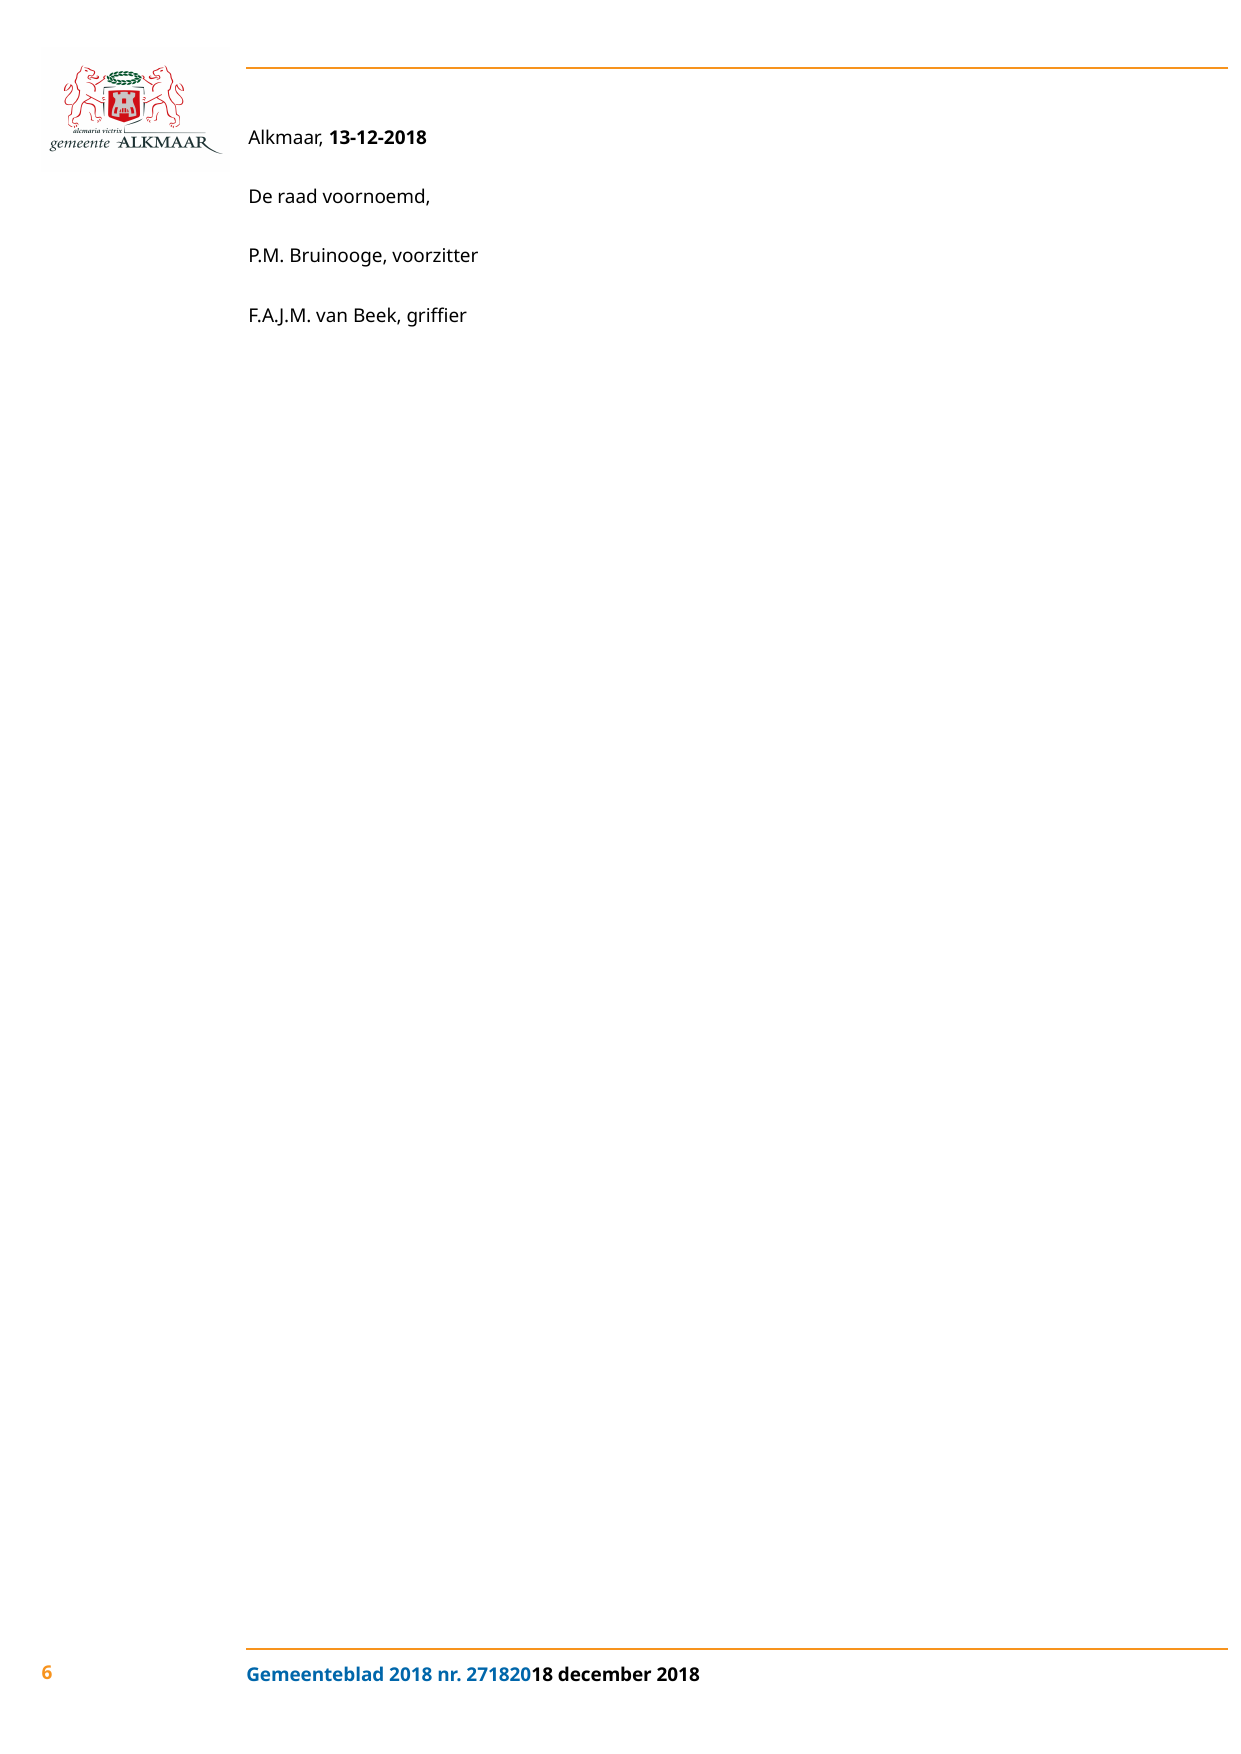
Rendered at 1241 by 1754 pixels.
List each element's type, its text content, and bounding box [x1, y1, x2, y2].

text De raad voornoemd, [248, 183, 1152, 209]
text F.A.J.M. van Beek, griffier [248, 302, 1152, 328]
picture [41, 47, 231, 172]
text Alkmaar, 13-12-2018 [248, 124, 1152, 150]
text P.M. Bruinooge, voorzitter [248, 243, 1152, 268]
